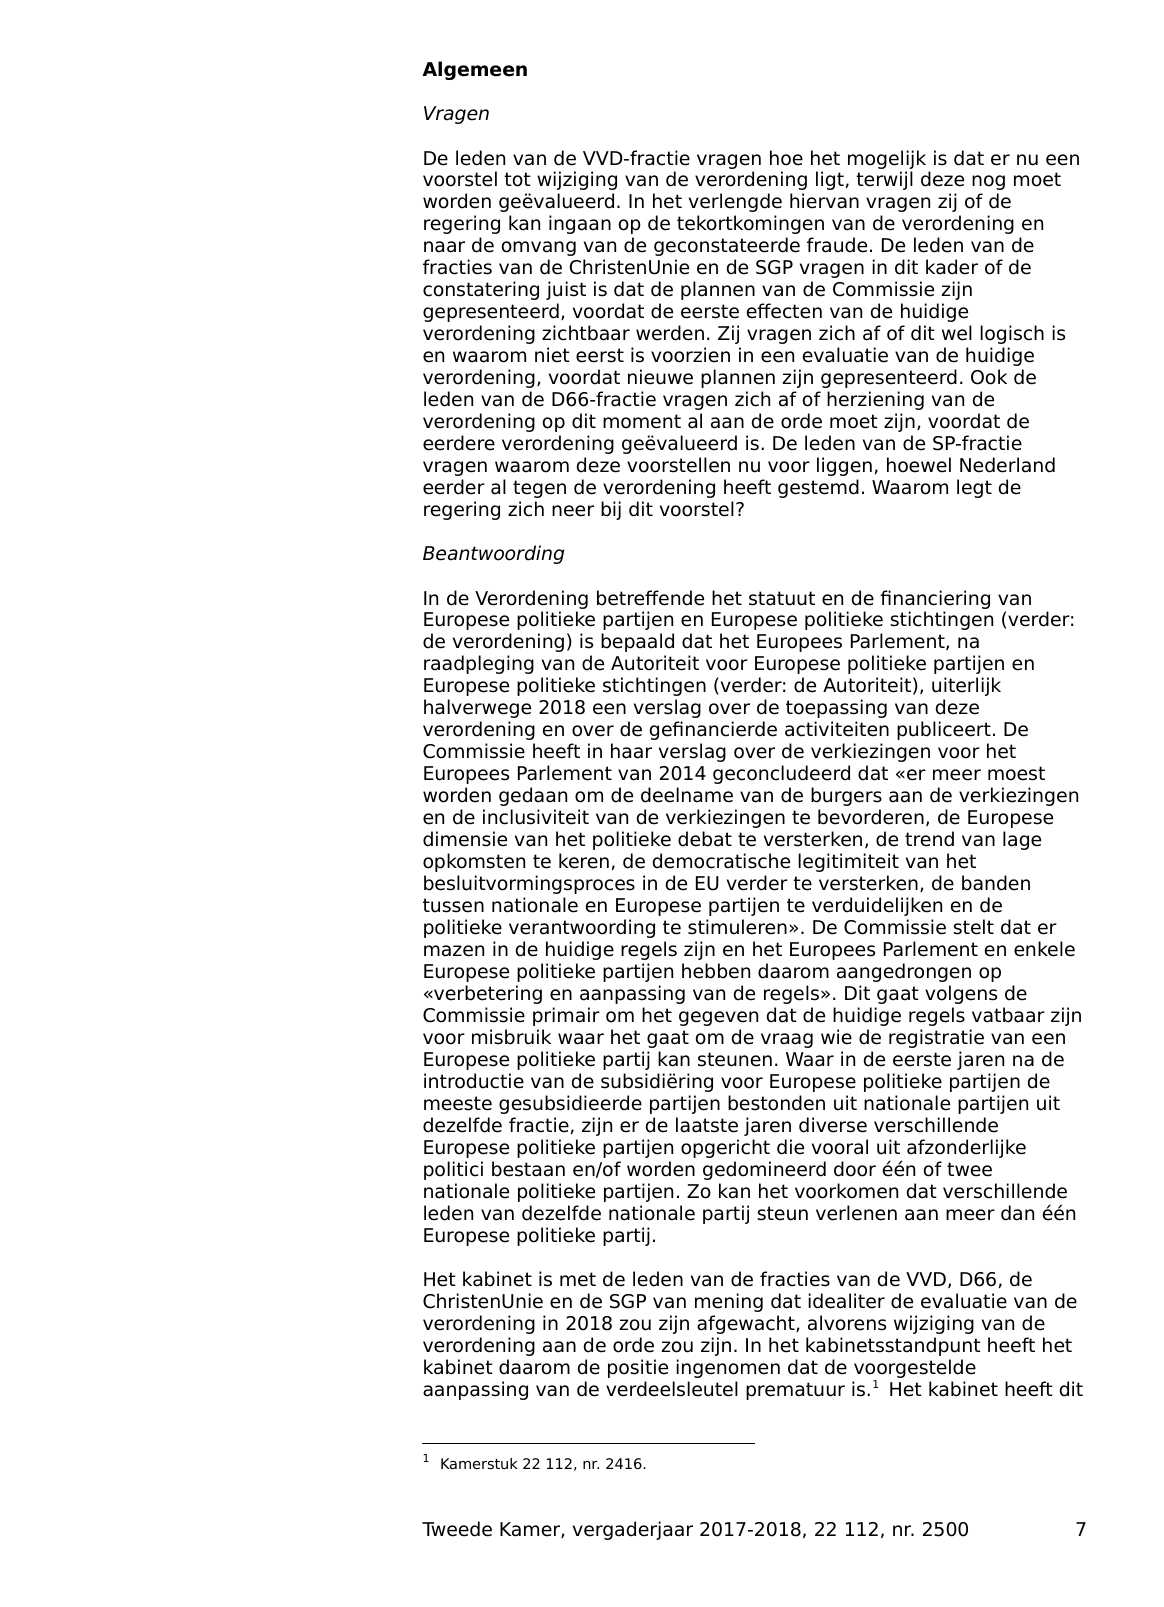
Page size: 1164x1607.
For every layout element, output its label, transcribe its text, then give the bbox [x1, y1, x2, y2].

subtitle Vragen [422, 103, 1087, 125]
text In de Verordening betreffende het statuut en de financiering van Europese politieke partijen en Europese politieke stichtingen (verder: de verordening) is bepaald dat het Europees Parlement, na raadpleging van de Autoriteit voor Europese politieke partijen en Europese politieke stichtingen (verder: de Autoriteit), uiterlijk halverwege 2018 een verslag over de toepassing van deze verordening en over de gefinancierde activiteiten publiceert. De Commissie heeft in haar verslag over de verkiezingen voor het Europees Parlement van 2014 geconcludeerd dat «er meer moest worden gedaan om de deelname van de burgers aan de verkiezingen en de inclusiviteit van de verkiezingen te bevorderen, de Europese dimensie van het politieke debat te versterken, de trend van lage opkomsten te keren, de democratische legitimiteit van het besluitvormingsproces in de EU verder te versterken, de banden tussen nationale en Europese partijen te verduidelijken en de politieke verantwoording te stimuleren». De Commissie stelt dat er mazen in de huidige regels zijn en het Europees Parlement en enkele Europese politieke partijen hebben daarom aangedrongen op «verbetering en aanpassing van de regels». Dit gaat volgens de Commissie primair om het gegeven dat de huidige regels vatbaar zijn voor misbruik waar het gaat om de vraag wie de registratie van een Europese politieke partij kan steunen. Waar in de eerste jaren na de introductie van de subsidiëring voor Europese politieke partijen de meeste gesubsidieerde partijen bestonden uit nationale partijen uit dezelfde fractie, zijn er de laatste jaren diverse verschillende Europese politieke partijen opgericht die vooral uit afzonderlijke politici bestaan en/of worden gedomineerd door één of twee nationale politieke partijen. Zo kan het voorkomen dat verschillende leden van dezelfde nationale partij steun verlenen aan meer dan één Europese politieke partij. [422, 587, 1087, 1247]
text De leden van de VVD-fractie vragen hoe het mogelijk is dat er nu een voorstel tot wijziging van de verordening ligt, terwijl deze nog moet worden geëvalueerd. In het verlengde hiervan vragen zij of de regering kan ingaan op de tekortkomingen van de verordening en naar de omvang van de geconstateerde fraude. De leden van de fracties van de ChristenUnie en de SGP vragen in dit kader of de constatering juist is dat de plannen van de Commissie zijn gepresenteerd, voordat de eerste effecten van de huidige verordening zichtbaar werden. Zij vragen zich af of dit wel logisch is en waarom niet eerst is voorzien in een evaluatie van de huidige verordening, voordat nieuwe plannen zijn gepresenteerd. Ook de leden van de D66-fractie vragen zich af of herziening van de verordening op dit moment al aan de orde moet zijn, voordat de eerdere verordening geëvalueerd is. De leden van de SP-fractie vragen waarom deze voorstellen nu voor liggen, hoewel Nederland eerder al tegen de verordening heeft gestemd. Waarom legt de regering zich neer bij dit voorstel? [422, 147, 1087, 521]
text Kamerstuk 22 112, nr. 2416. [422, 1452, 1087, 1474]
text Het kabinet is met de leden van de fracties van de VVD, D66, de ChristenUnie en de SGP van mening dat idealiter de evaluatie van de verordening in 2018 zou zijn afgewacht, alvorens wijziging van de verordening aan de orde zou zijn. In het kabinetsstandpunt heeft het kabinet daarom de positie ingenomen dat de voorgestelde aanpassing van de verdeelsleutel prematuur is. Het kabinet heeft dit [422, 1269, 1087, 1401]
subtitle Algemeen [422, 59, 1087, 81]
subtitle Beantwoording [422, 543, 1087, 565]
